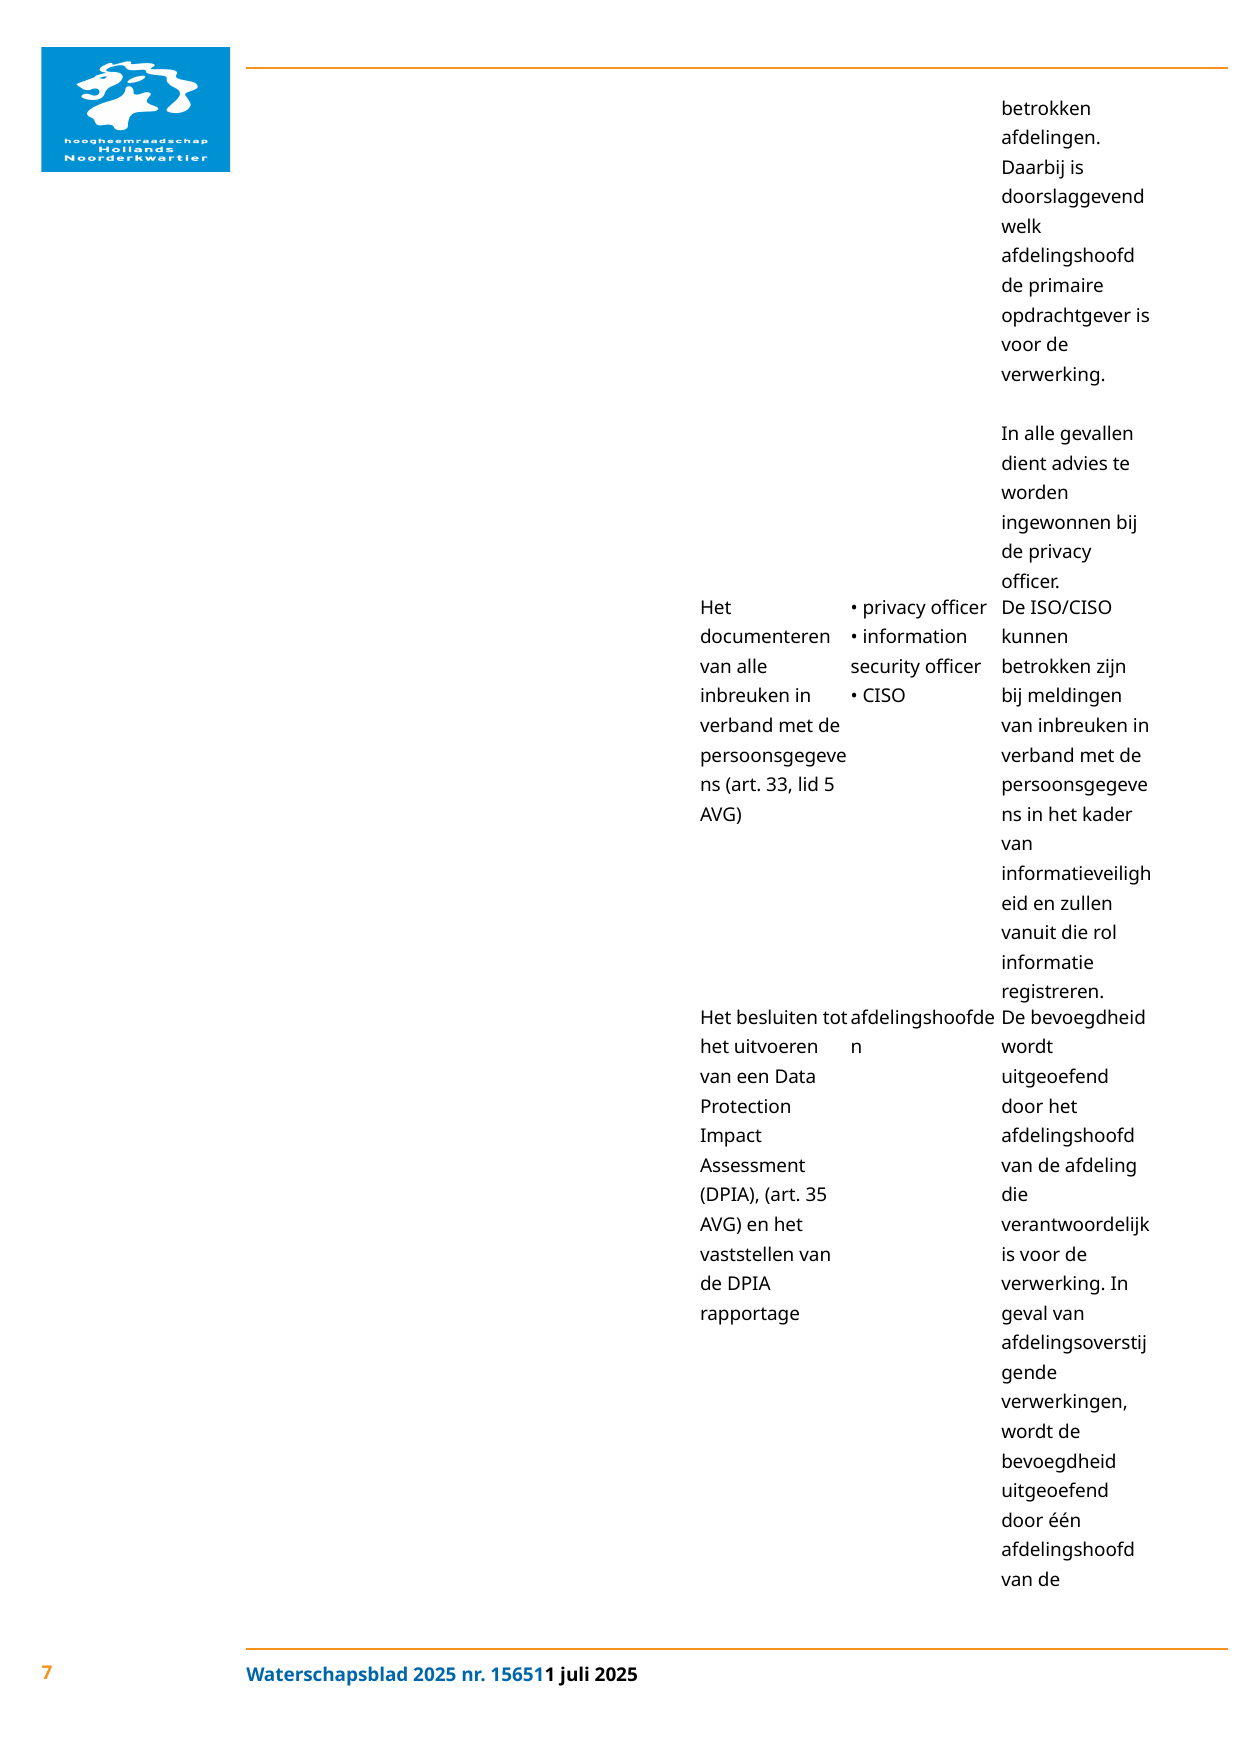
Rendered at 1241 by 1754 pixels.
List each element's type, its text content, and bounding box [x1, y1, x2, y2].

table_cell [399, 1004, 549, 1592]
table_cell De bevoegdheid wordt uitgeoefend door het afdelingshoofd van de afdeling die verantwoordelijk is voor de verwerking. In geval van afdelingsoverstijgende verwerkingen, wordt de bevoegdheid uitgeoefend door één afdelingshoofd van de [1001, 1004, 1152, 1592]
table_cell Het documenteren van alle inbreuken in verband met de persoonsgegevens (art. 33, lid 5 AVG) [700, 594, 850, 1004]
table_cell afdelingshoofden [850, 1004, 1001, 1592]
table_cell • privacy officer • information security officer • CISO [850, 594, 1001, 1004]
picture [78, 64, 122, 99]
table_cell [248, 95, 398, 594]
table_cell Het besluiten tot het uitvoeren van een Data Protection Impact Assessment (DPIA), (art. 35 AVG) en het vaststellen van de DPIA rapportage [700, 1004, 850, 1592]
table_cell [399, 594, 549, 1004]
table_cell [248, 594, 398, 1004]
table_cell [549, 1004, 700, 1592]
table_cell [850, 95, 1001, 594]
picture [88, 87, 157, 130]
table_cell De ISO/CISO kunnen betrokken zijn bij meldingen van inbreuken in verband met de persoonsgegevens in het kader van informatieveiligheid en zullen vanuit die rol informatie registreren. [1001, 594, 1152, 1004]
picture [129, 76, 144, 82]
table_cell [700, 95, 850, 594]
table_cell [549, 594, 700, 1004]
table_cell [549, 95, 700, 594]
table_cell [248, 1004, 398, 1592]
table_cell [399, 95, 549, 594]
picture [118, 62, 197, 112]
table_cell betrokken afdelingen. Daarbij is doorslaggevend welk afdelingshoofd de primaire opdrachtgever is voor de verwerking. In alle gevallen dient advies te worden ingewonnen bij de privacy officer. [1001, 95, 1152, 594]
